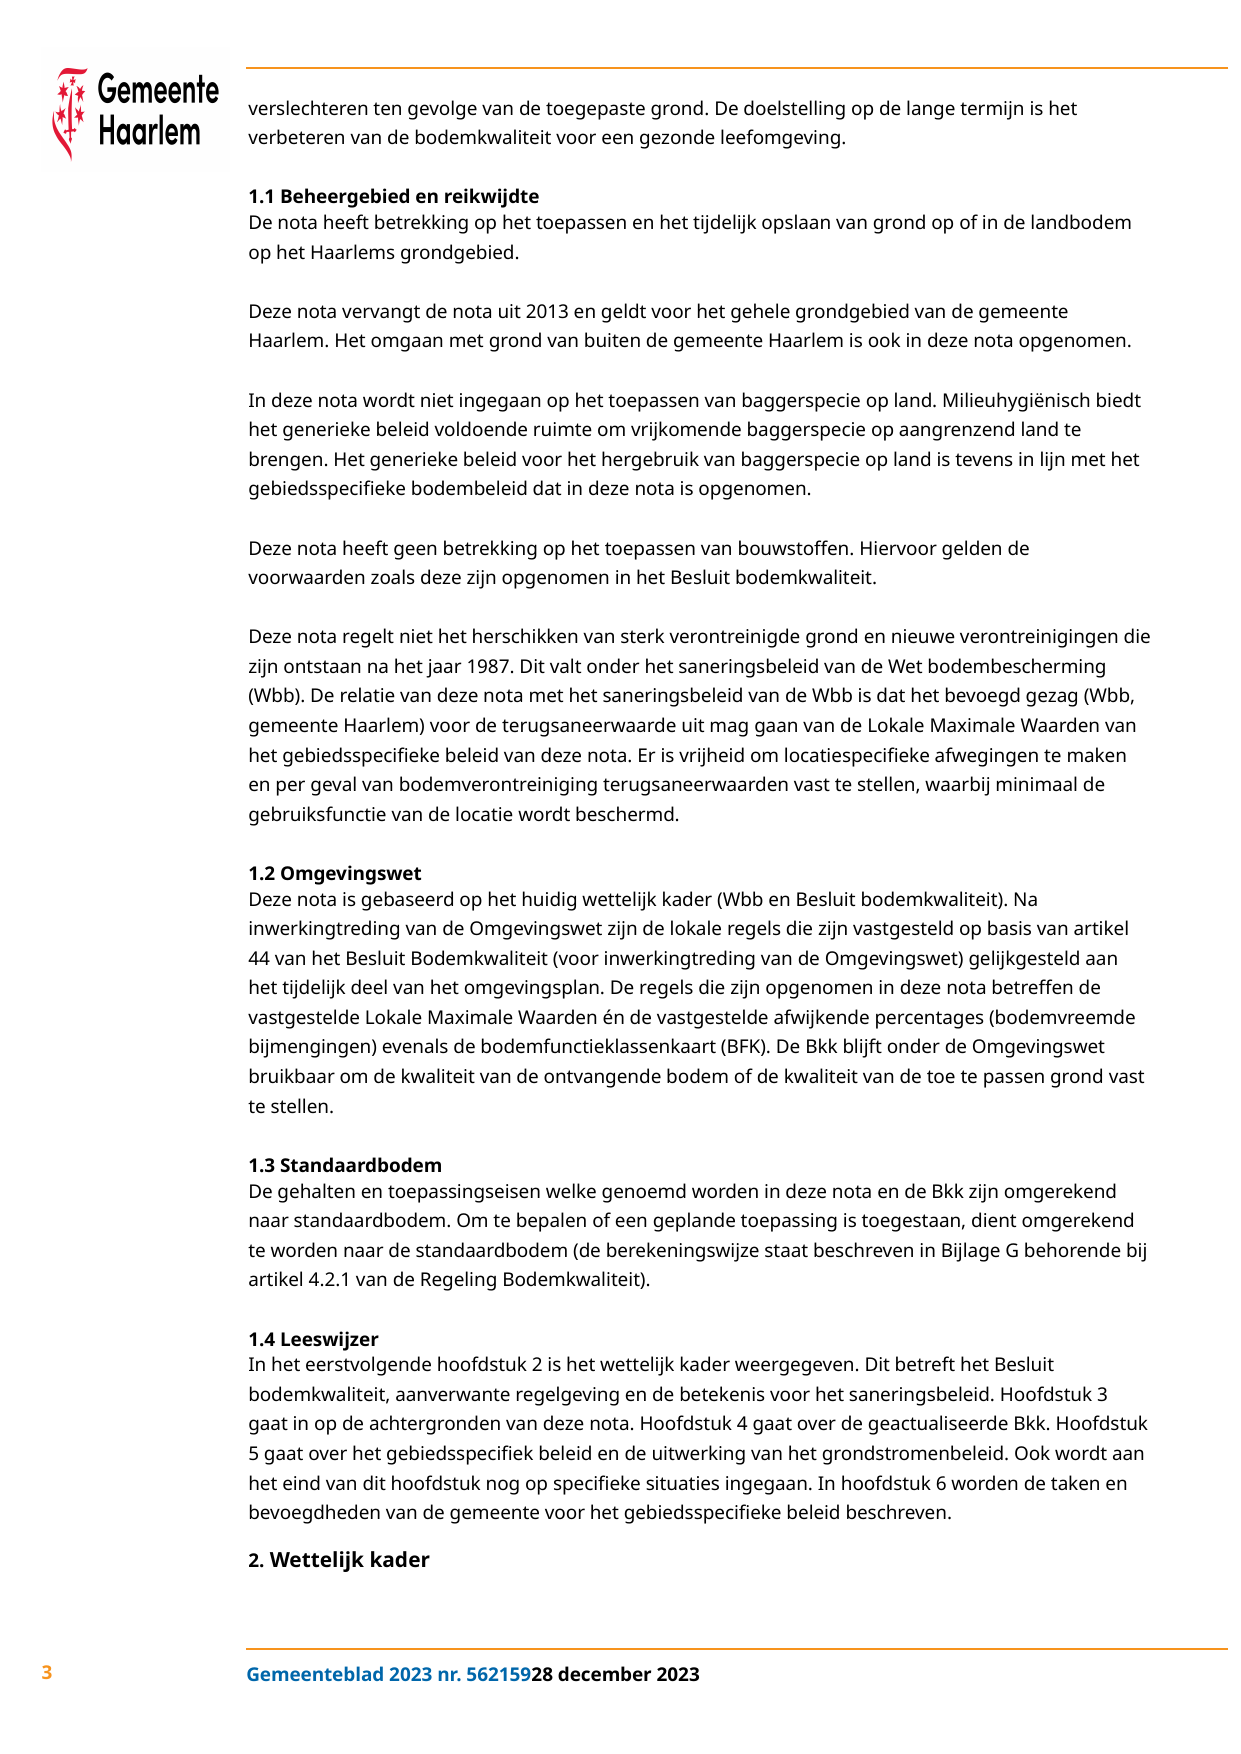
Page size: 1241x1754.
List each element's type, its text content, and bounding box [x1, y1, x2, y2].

text In het eerstvolgende hoofdstuk 2 is het wettelijk kader weergegeven. Dit betreft het Besluit bodemkwaliteit, aanverwante regelgeving en de betekenis voor het saneringsbeleid. Hoofdstuk 3 gaat in op de achtergronden van deze nota. Hoofdstuk 4 gaat over de geactualiseerde Bkk. Hoofdstuk 5 gaat over het gebiedsspecifiek beleid en de uitwerking van het grondstromenbeleid. Ook wordt aan het eind van dit hoofdstuk nog op specifieke situaties ingegaan. In hoofdstuk 6 worden de taken en bevoegdheden van de gemeente voor het gebiedsspecifieke beleid beschreven. [248, 1351, 1152, 1525]
text De gehalten en toepassingseisen welke genoemd worden in deze nota en de Bkk zijn omgerekend naar standaardbodem. Om te bepalen of een geplande toepassing is toegestaan, dient omgerekend te worden naar de standaardbodem (de berekeningswijze staat beschreven in Bijlage G behorende bij artikel 4.2.1 van de Regeling Bodemkwaliteit). [248, 1178, 1152, 1292]
text 1.1 Beheergebied en reikwijdte [248, 183, 1152, 209]
text 1.2 Omgevingswet [248, 860, 1152, 886]
text Deze nota is gebaseerd op het huidig wettelijk kader (Wbb en Besluit bodemkwaliteit). Na inwerkingtreding van de Omgevingswet zijn de lokale regels die zijn vastgesteld op basis van artikel 44 van het Besluit Bodemkwaliteit (voor inwerkingtreding van de Omgevingswet) gelijkgesteld aan het tijdelijk deel van het omgevingsplan. De regels die zijn opgenomen in deze nota betreffen de vastgestelde Lokale Maximale Waarden én de vastgestelde afwijkende percentages (bodemvreemde bijmengingen) evenals de bodemfunctieklassenkaart (BFK). De Bkk blijft onder de Omgevingswet bruikbaar om de kwaliteit van de ontvangende bodem of de kwaliteit van de toe te passen grond vast te stellen. [248, 886, 1152, 1119]
text 1.4 Leeswijzer [248, 1326, 1152, 1351]
text 1.3 Standaardbodem [248, 1152, 1152, 1178]
text In deze nota wordt niet ingegaan op het toepassen van baggerspecie op land. Milieuhygiënisch biedt het generieke beleid voldoende ruimte om vrijkomende baggerspecie op aangrenzend land te brengen. Het generieke beleid voor het hergebruik van baggerspecie op land is tevens in lijn met het gebiedsspecifieke bodembeleid dat in deze nota is opgenomen. [248, 387, 1152, 501]
text 2. Wettelijk kader [248, 1545, 1152, 1573]
text Deze nota regelt niet het herschikken van sterk verontreinigde grond en nieuwe verontreinigingen die zijn ontstaan na het jaar 1987. Dit valt onder het saneringsbeleid van de Wet bodembescherming (Wbb). De relatie van deze nota met het saneringsbeleid van de Wbb is dat het bevoegd gezag (Wbb, gemeente Haarlem) voor de terugsaneerwaarde uit mag gaan van de Lokale Maximale Waarden van het gebiedsspecifieke beleid van deze nota. Er is vrijheid om locatiespecifieke afwegingen te maken en per geval van bodemverontreiniging terugsaneerwaarden vast te stellen, waarbij minimaal de gebruiksfunctie van de locatie wordt beschermd. [248, 623, 1152, 827]
text Deze nota heeft geen betrekking op het toepassen van bouwstoffen. Hiervoor gelden de voorwaarden zoals deze zijn opgenomen in het Besluit bodemkwaliteit. [248, 535, 1152, 590]
text Deze nota vervangt de nota uit 2013 en geldt voor het gehele grondgebied van de gemeente Haarlem. Het omgaan met grond van buiten de gemeente Haarlem is ook in deze nota opgenomen. [248, 298, 1152, 353]
text De nota heeft betrekking op het toepassen en het tijdelijk opslaan van grond op of in de landbodem op het Haarlems grondgebied. [248, 209, 1152, 264]
picture [41, 47, 231, 172]
text verslechteren ten gevolge van de toegepaste grond. De doelstelling op de lange termijn is het verbeteren van de bodemkwaliteit voor een gezonde leefomgeving. [248, 95, 1152, 150]
